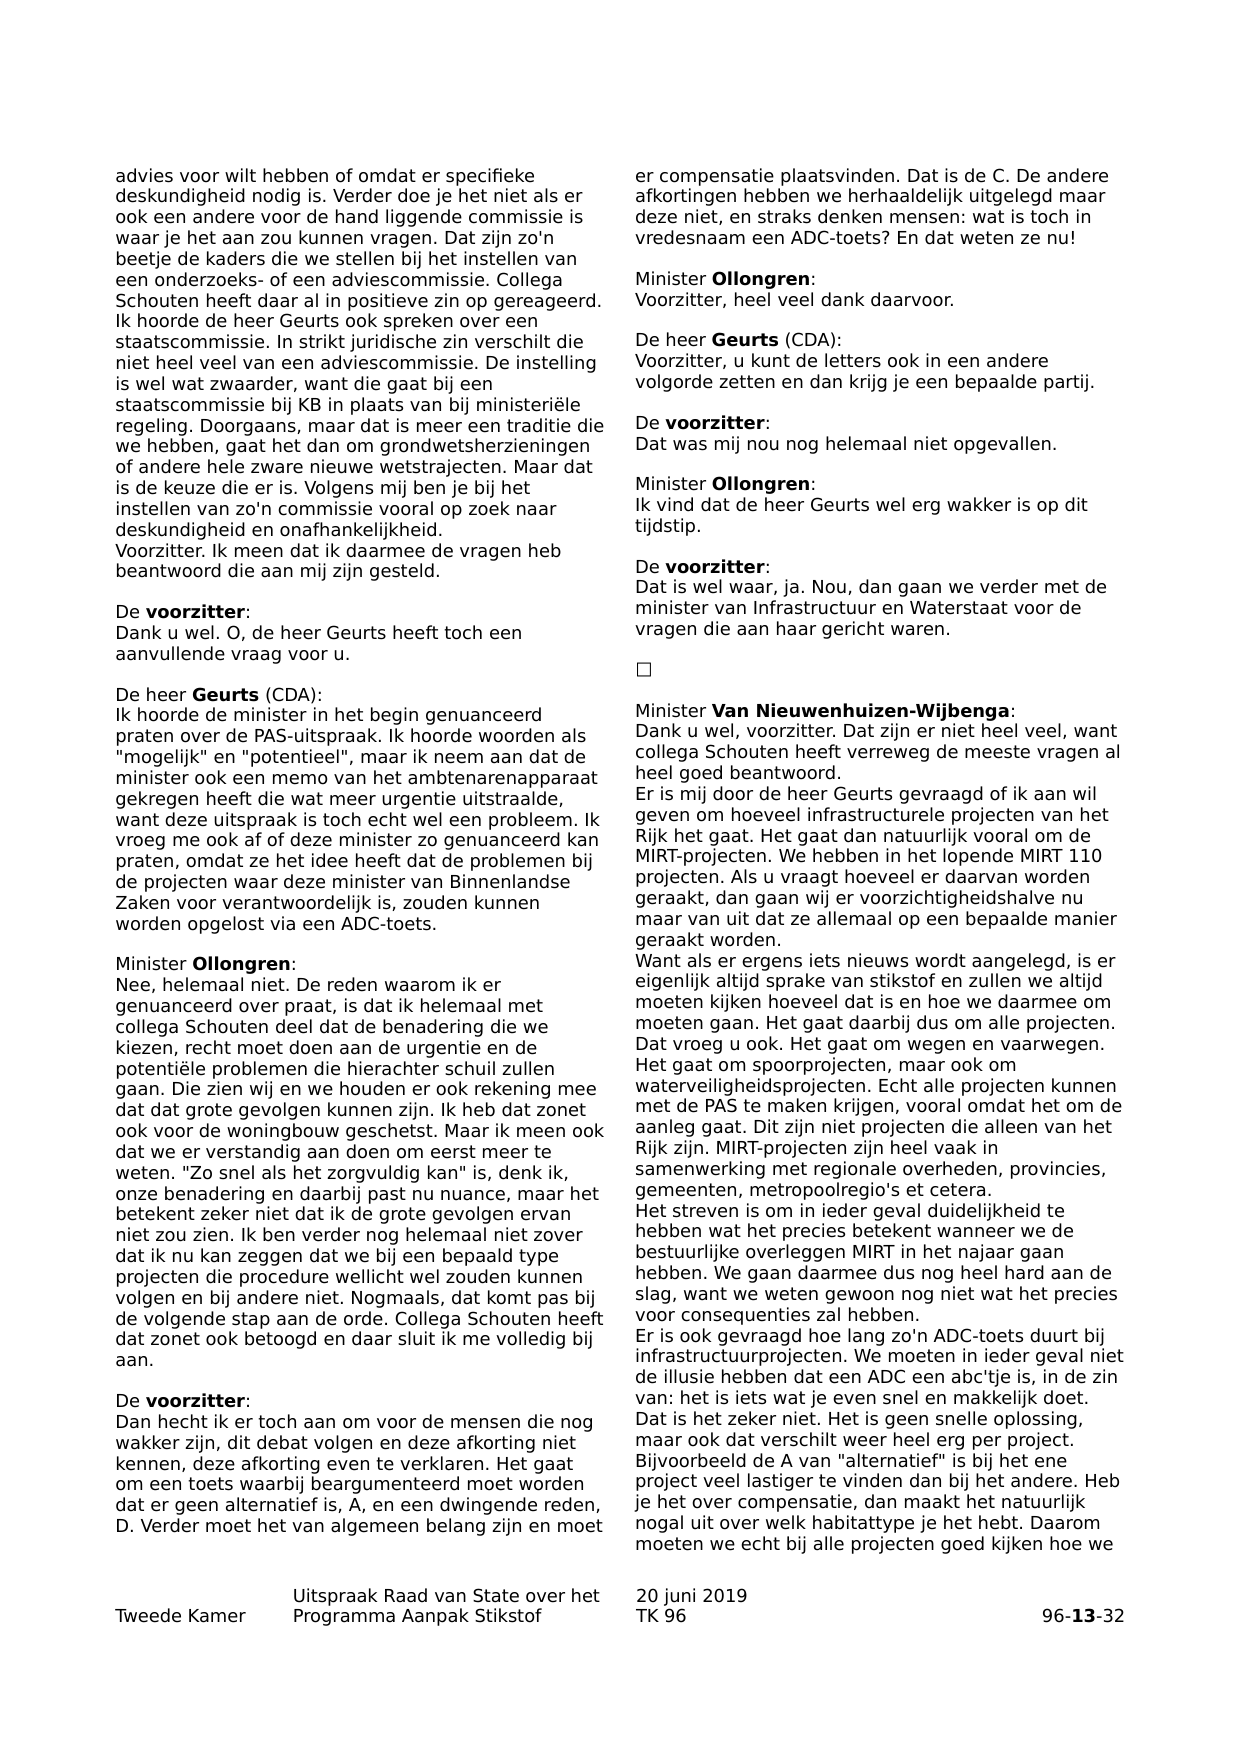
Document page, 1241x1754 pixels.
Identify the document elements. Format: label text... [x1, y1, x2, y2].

text Voorzitter, heel veel dank daarvoor. [635, 289, 1125, 310]
text Er is mij door de heer Geurts gevraagd of ik aan wil geven om hoeveel infrastructurele projecten van het Rijk het gaat. Het gaat dan natuurlijk vooral om de MIRT-projecten. We hebben in het lopende MIRT 110 projecten. Als u vraagt hoeveel er daarvan worden geraakt, dan gaan wij er voorzichtigheidshalve nu maar van uit dat ze allemaal op een bepaalde manier geraakt worden. [635, 784, 1125, 950]
text De heer Geurts (CDA): [635, 330, 1125, 351]
text er compensatie plaatsvinden. Dat is de C. De andere afkortingen hebben we herhaaldelijk uitgelegd maar deze niet, en straks denken mensen: wat is toch in vredesnaam een ADC-toets? En dat weten ze nu! [635, 165, 1125, 249]
text Voorzitter, u kunt de letters ook in een andere volgorde zetten en dan krijg je een bepaalde partij. [635, 351, 1125, 393]
text Voorzitter. Ik meen dat ik daarmee de vragen heb beantwoord die aan mij zijn gesteld. [115, 540, 605, 582]
text Minister Ollongren: [115, 954, 605, 975]
text De voorzitter: [635, 413, 1125, 433]
text Ik hoorde de minister in het begin genuanceerd praten over de PAS-uitspraak. Ik hoorde woorden als "mogelijk" en "potentieel", maar ik neem aan dat de minister ook een memo van het ambtenarenapparaat gekregen heeft die wat meer urgentie uitstraalde, want deze uitspraak is toch echt wel een probleem. Ik vroeg me ook af of deze minister zo genuanceerd kan praten, omdat ze het idee heeft dat de problemen bij de projecten waar deze minister van Binnenlandse Zaken voor verantwoordelijk is, zouden kunnen worden opgelost via een ADC-toets. [115, 705, 605, 934]
text Want als er ergens iets nieuws wordt aangelegd, is er eigenlijk altijd sprake van stikstof en zullen we altijd moeten kijken hoeveel dat is en hoe we daarmee om moeten gaan. Het gaat daarbij dus om alle projecten. Dat vroeg u ook. Het gaat om wegen en vaarwegen. Het gaat om spoorprojecten, maar ook om waterveiligheidsprojecten. Echt alle projecten kunnen met de PAS te maken krijgen, vooral omdat het om de aanleg gaat. Dit zijn niet projecten die alleen van het Rijk zijn. MIRT-projecten zijn heel vaak in samenwerking met regionale overheden, provincies, gemeenten, metropoolregio's et cetera. [635, 950, 1125, 1200]
text Ik hoorde de heer Geurts ook spreken over een staatscommissie. In strikt juridische zin verschilt die niet heel veel van een adviescommissie. De instelling is wel wat zwaarder, want die gaat bij een staatscommissie bij KB in plaats van bij ministeriële regeling. Doorgaans, maar dat is meer een traditie die we hebben, gaat het dan om grondwetsherzieningen of andere hele zware nieuwe wetstrajecten. Maar dat is de keuze die er is. Volgens mij ben je bij het instellen van zo'n commissie vooral op zoek naar deskundigheid en onafhankelijkheid. [115, 311, 605, 540]
text advies voor wilt hebben of omdat er specifieke deskundigheid nodig is. Verder doe je het niet als er ook een andere voor de hand liggende commissie is waar je het aan zou kunnen vragen. Dat zijn zo'n beetje de kaders die we stellen bij het instellen van een onderzoeks- of een adviescommissie. Collega Schouten heeft daar al in positieve zin op gereageerd. [115, 165, 605, 311]
text De voorzitter: [115, 602, 605, 623]
text Minister Ollongren: [635, 269, 1125, 289]
text Dat was mij nou nog helemaal niet opgevallen. [635, 433, 1125, 454]
text Minister Ollongren: [635, 474, 1125, 495]
text De heer Geurts (CDA): [115, 684, 605, 705]
text Het streven is om in ieder geval duidelijkheid te hebben wat het precies betekent wanneer we de bestuurlijke overleggen MIRT in het najaar gaan hebben. We gaan daarmee dus nog heel hard aan de slag, want we weten gewoon nog niet wat het precies voor consequenties zal hebben. [635, 1200, 1125, 1325]
text Dank u wel, voorzitter. Dat zijn er niet heel veel, want collega Schouten heeft verreweg de meeste vragen al heel goed beantwoord. [635, 721, 1125, 784]
text Dank u wel. O, de heer Geurts heeft toch een aanvullende vraag voor u. [115, 623, 605, 664]
text Minister Van Nieuwenhuizen-Wijbenga: [635, 701, 1125, 721]
text Er is ook gevraagd hoe lang zo'n ADC-toets duurt bij infrastructuurprojecten. We moeten in ieder geval niet de illusie hebben dat een ADC een abc'tje is, in de zin van: het is iets wat je even snel en makkelijk doet. Dat is het zeker niet. Het is geen snelle oplossing, maar ook dat verschilt weer heel erg per project. Bijvoorbeeld de A van "alternatief" is bij het ene project veel lastiger te vinden dan bij het andere. Heb je het over compensatie, dan maakt het natuurlijk nogal uit over welk habitattype je het hebt. Daarom moeten we echt bij alle projecten goed kijken hoe we [635, 1325, 1125, 1554]
text De voorzitter: [115, 1391, 605, 1412]
text Dan hecht ik er toch aan om voor de mensen die nog wakker zijn, dit debat volgen en deze afkorting niet kennen, deze afkorting even te verklaren. Het gaat om een toets waarbij beargumenteerd moet worden dat er geen alternatief is, A, en een dwingende reden, D. Verder moet het van algemeen belang zijn en moet [115, 1412, 605, 1537]
text Nee, helemaal niet. De reden waarom ik er genuanceerd over praat, is dat ik helemaal met collega Schouten deel dat de benadering die we kiezen, recht moet doen aan de urgentie en de potentiële problemen die hierachter schuil zullen gaan. Die zien wij en we houden er ook rekening mee dat dat grote gevolgen kunnen zijn. Ik heb dat zonet ook voor de woningbouw geschetst. Maar ik meen ook dat we er verstandig aan doen om eerst meer te weten. "Zo snel als het zorgvuldig kan" is, denk ik, onze benadering en daarbij past nu nuance, maar het betekent zeker niet dat ik de grote gevolgen ervan niet zou zien. Ik ben verder nog helemaal niet zover dat ik nu kan zeggen dat we bij een bepaald type projecten die procedure wellicht wel zouden kunnen volgen en bij andere niet. Nogmaals, dat komt pas bij de volgende stap aan de orde. Collega Schouten heeft dat zonet ook betoogd en daar sluit ik me volledig bij aan. [115, 975, 605, 1371]
text ⬜ [635, 660, 1125, 681]
text De voorzitter: [635, 557, 1125, 577]
text Ik vind dat de heer Geurts wel erg wakker is op dit tijdstip. [635, 495, 1125, 537]
text Dat is wel waar, ja. Nou, dan gaan we verder met de minister van Infrastructuur en Waterstaat voor de vragen die aan haar gericht waren. [635, 577, 1125, 640]
